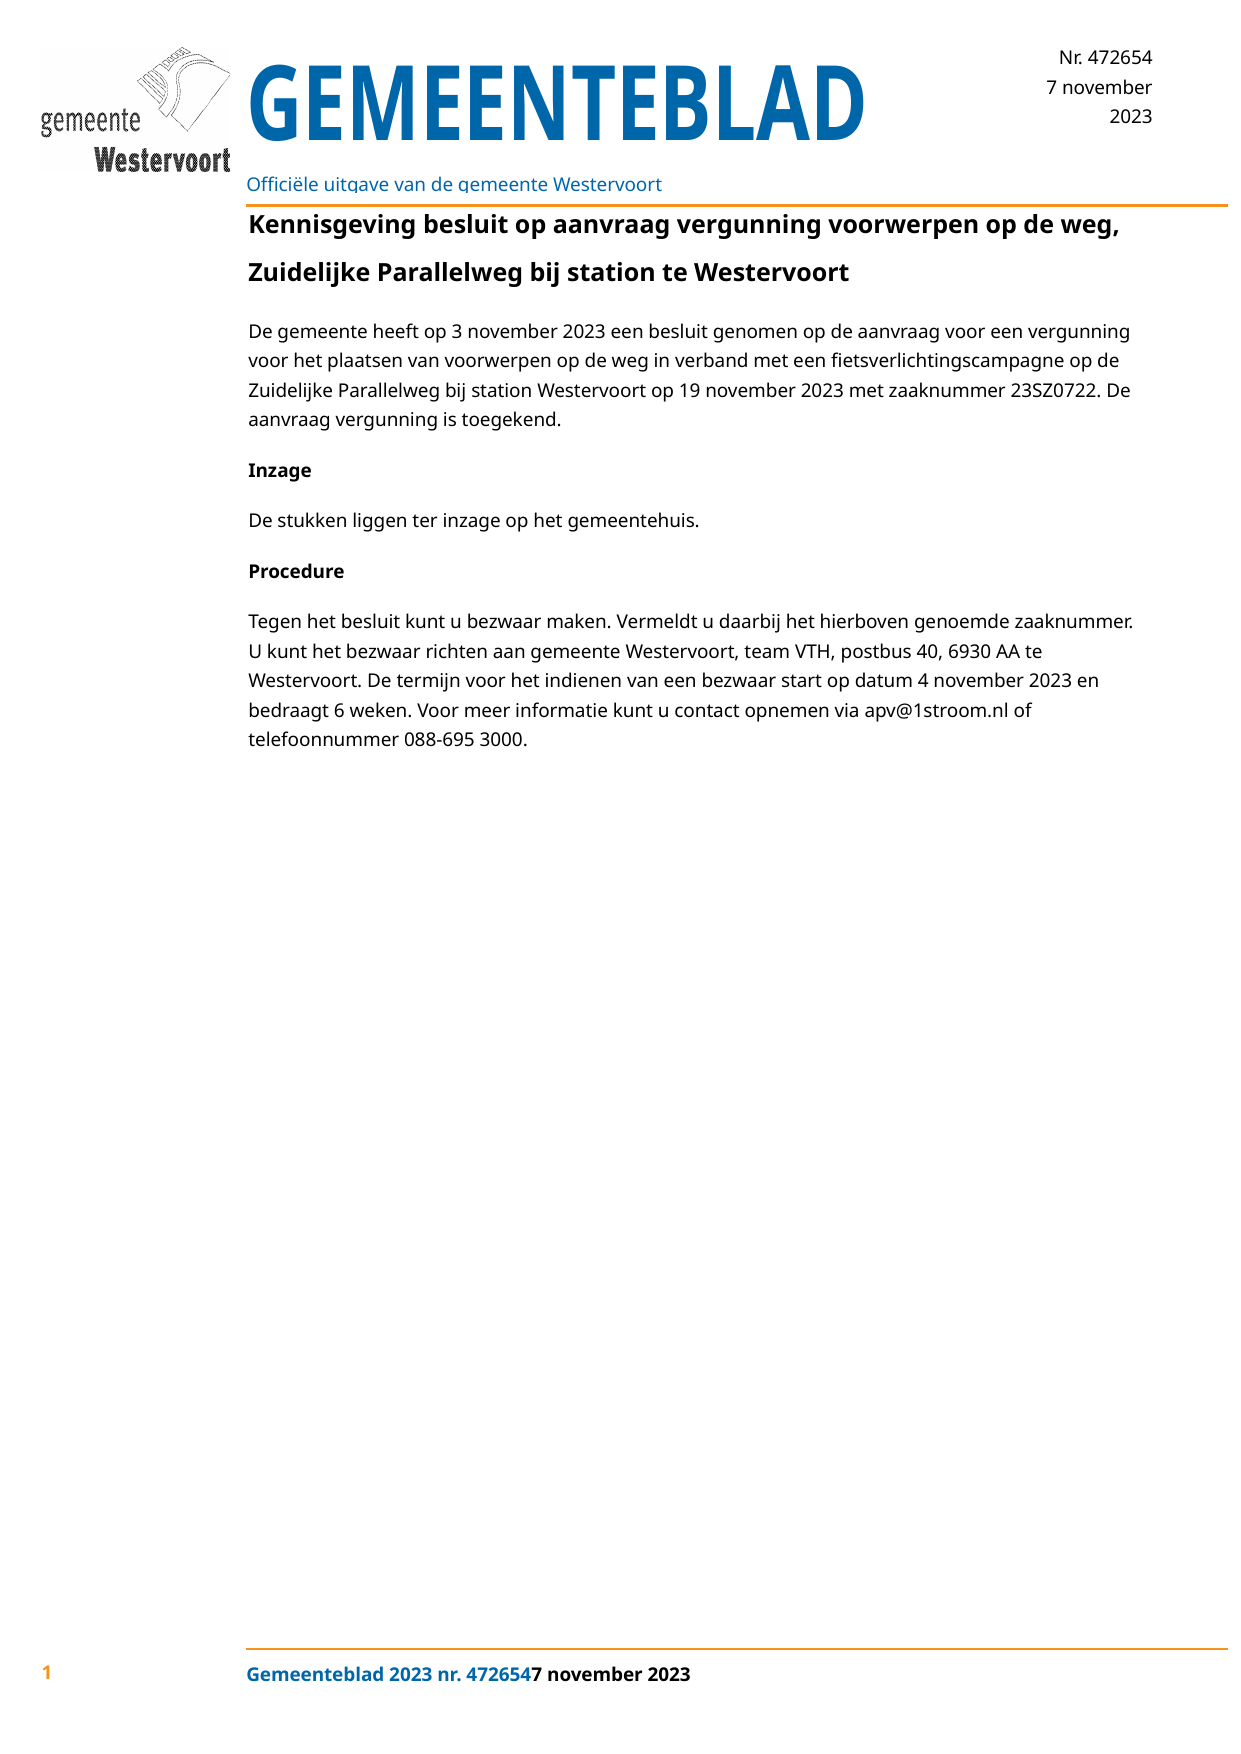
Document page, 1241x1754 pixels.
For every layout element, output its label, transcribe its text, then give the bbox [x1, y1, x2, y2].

text Inzage [248, 457, 1152, 483]
picture [41, 47, 231, 172]
text Procedure [248, 558, 1152, 584]
text De stukken liggen ter inzage op het gemeentehuis. [248, 507, 1152, 533]
text Kennisgeving besluit op aanvraag vergunning voorwerpen op de weg, Zuidelijke Parallelweg bij station te Westervoort [248, 207, 1152, 288]
text De gemeente heeft op 3 november 2023 een besluit genomen op de aanvraag voor een vergunning voor het plaatsen van voorwerpen op de weg in verband met een fietsverlichtingscampagne op de Zuidelijke Parallelweg bij station Westervoort op 19 november 2023 met zaaknummer 23SZ0722. De aanvraag vergunning is toegekend. [248, 318, 1152, 432]
text Tegen het besluit kunt u bezwaar maken. Vermeldt u daarbij het hierboven genoemde zaaknummer. U kunt het bezwaar richten aan gemeente Westervoort, team VTH, postbus 40, 6930 AA te Westervoort. De termijn voor het indienen van een bezwaar start op datum 4 november 2023 en bedraagt 6 weken. Voor meer informatie kunt u contact opnemen via apv@1stroom.nl of telefoonnummer 088-695 3000. [248, 608, 1152, 752]
